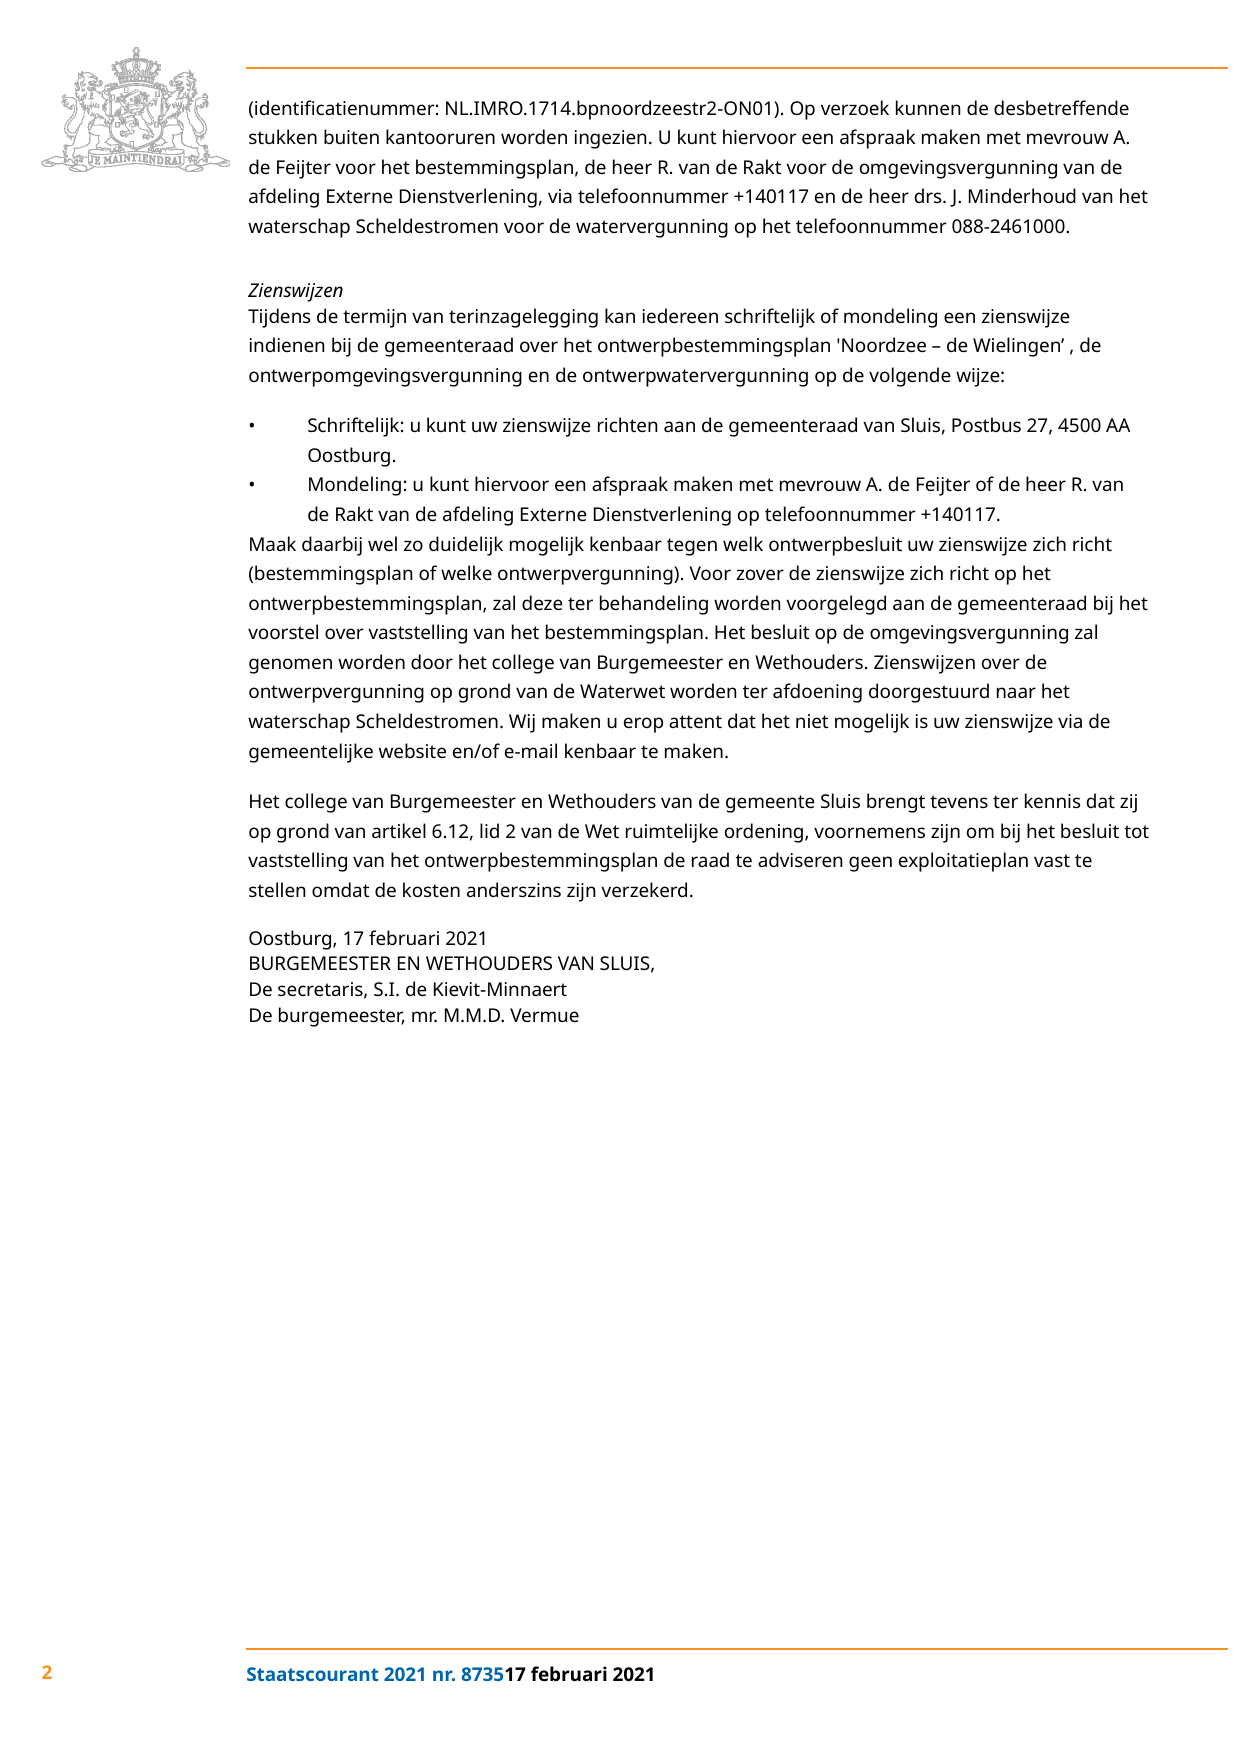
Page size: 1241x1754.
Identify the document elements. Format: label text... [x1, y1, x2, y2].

text De secretaris, S.I. de Kievit-Minnaert [248, 976, 1152, 1002]
list Mondeling: u kunt hiervoor een afspraak maken met mevrouw A. de Feijter of de heer R. van de Rakt van de afdeling Externe Dienstverlening op telefoonnummer +140117. [248, 472, 1152, 527]
text Maak daarbij wel zo duidelijk mogelijk kenbaar tegen welk ontwerpbesluit uw zienswijze zich richt (bestemmingsplan of welke ontwerpvergunning). Voor zover de zienswijze zich richt op het ontwerpbestemmingsplan, zal deze ter behandeling worden voorgelegd aan de gemeenteraad bij het voorstel over vaststelling van het bestemmingsplan. Het besluit op de omgevingsvergunning zal genomen worden door het college van Burgemeester en Wethouders. Zienswijzen over de ontwerpvergunning op grond van de Waterwet worden ter afdoening doorgestuurd naar het waterschap Scheldestromen. Wij maken u erop attent dat het niet mogelijk is uw zienswijze via de gemeentelijke website en/of e-mail kenbaar te maken. [248, 531, 1152, 763]
text Oostburg, 17 februari 2021 [248, 925, 1152, 951]
text BURGEMEESTER EN WETHOUDERS VAN SLUIS, [248, 951, 1152, 976]
text De burgemeester, mr. M.M.D. Vermue [248, 1002, 1152, 1028]
text Tijdens de termijn van terinzagelegging kan iedereen schriftelijk of mondeling een zienswijze indienen bij de gemeenteraad over het ontwerpbestemmingsplan 'Noordzee – de Wielingen’ , de ontwerpomgevingsvergunning en de ontwerpwatervergunning op de volgende wijze: [248, 303, 1152, 388]
text Zienswijzen [248, 277, 1152, 303]
text Het college van Burgemeester en Wethouders van de gemeente Sluis brengt tevens ter kennis dat zij op grond van artikel 6.12, lid 2 van de Wet ruimtelijke ordening, voornemens zijn om bij het besluit tot vaststelling van het ontwerpbestemmingsplan de raad te adviseren geen exploitatieplan vast te stellen omdat de kosten anderszins zijn verzekerd. [248, 788, 1152, 903]
text (identificatienummer: NL.IMRO.1714.bpnoordzeestr2-ON01). Op verzoek kunnen de desbetreffende stukken buiten kantooruren worden ingezien. U kunt hiervoor een afspraak maken met mevrouw A. de Feijter voor het bestemmingsplan, de heer R. van de Rakt voor de omgevingsvergunning van de afdeling Externe Dienstverlening, via telefoonnummer +140117 en de heer drs. J. Minderhoud van het waterschap Scheldestromen voor de watervergunning op het telefoonnummer 088-2461000. [248, 95, 1152, 239]
picture [41, 47, 231, 172]
list Schriftelijk: u kunt uw zienswijze richten aan de gemeenteraad van Sluis, Postbus 27, 4500 AA Oostburg. [248, 412, 1152, 468]
